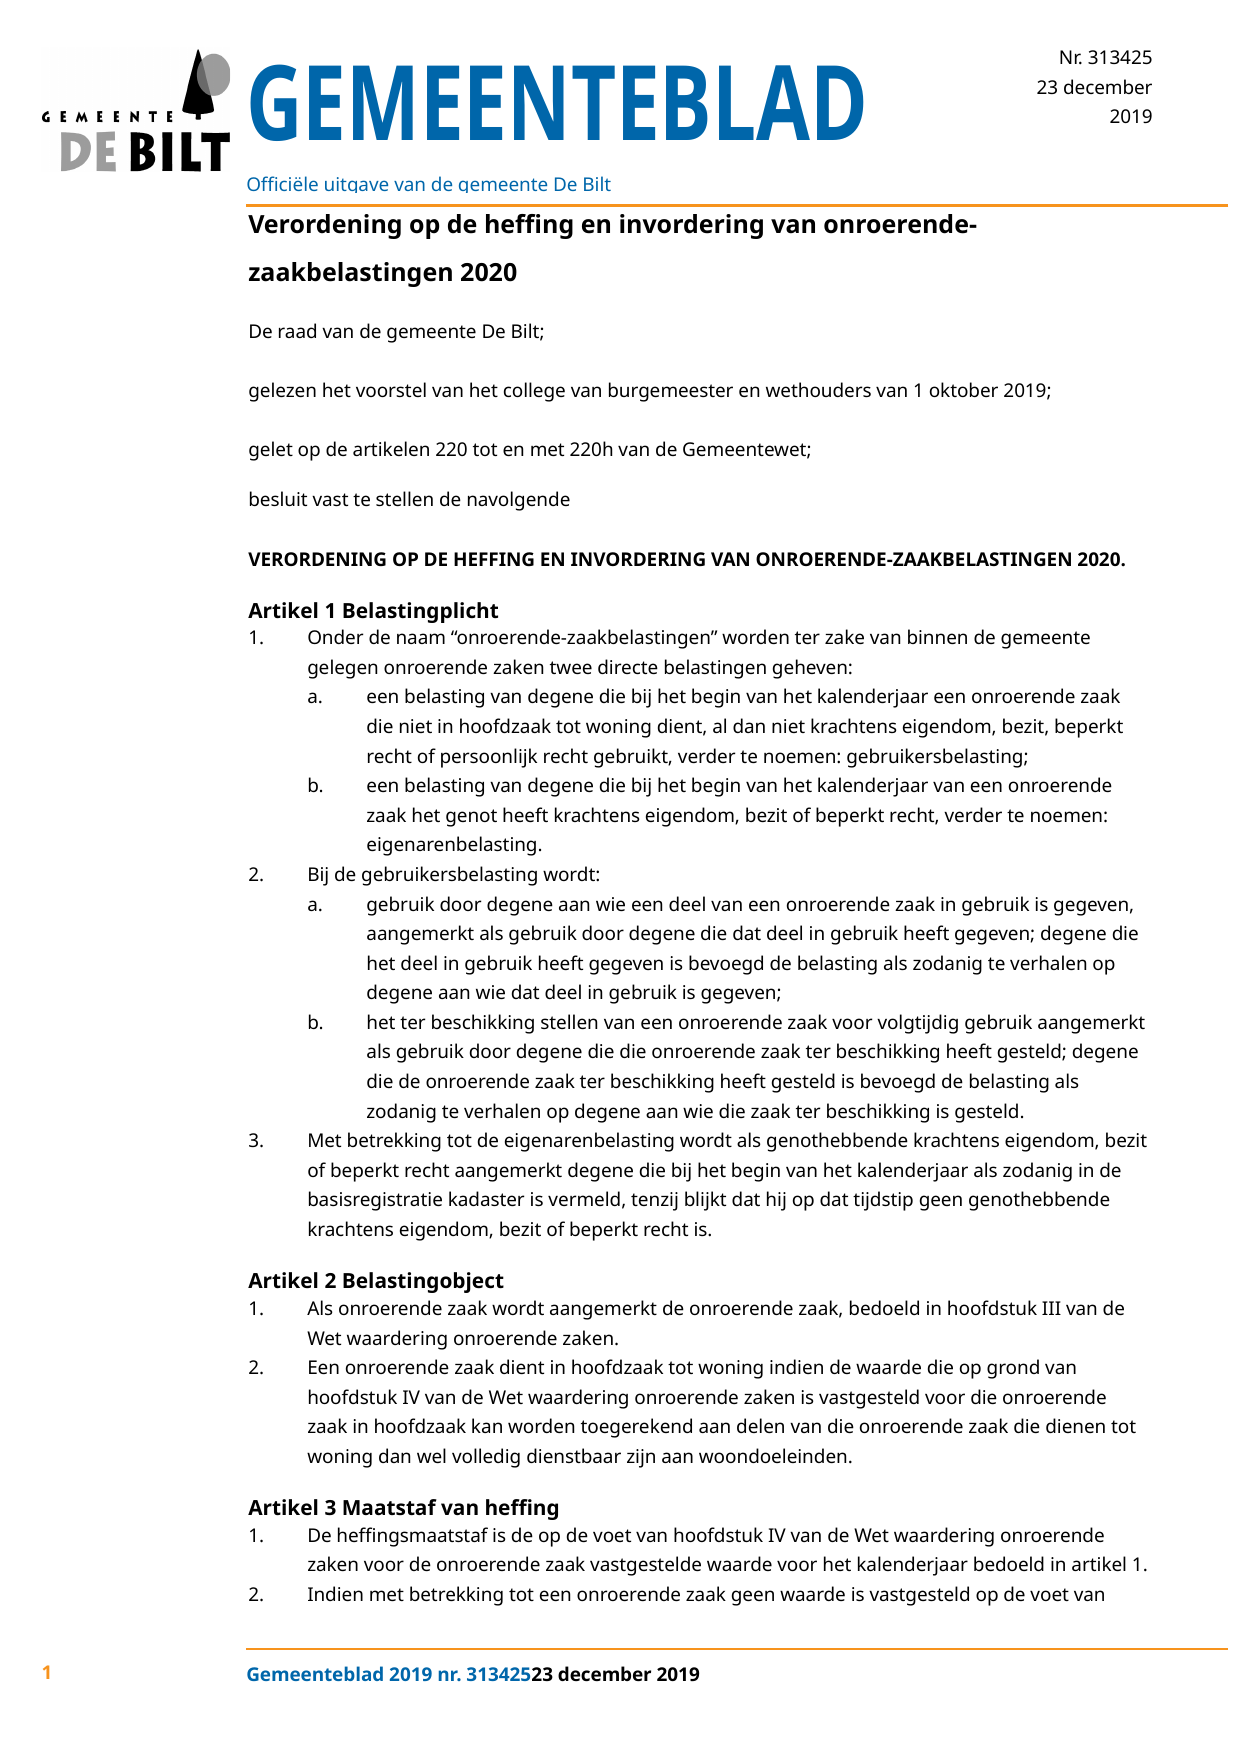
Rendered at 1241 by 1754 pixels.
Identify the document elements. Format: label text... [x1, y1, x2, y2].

list Een onroerende zaak dient in hoofdzaak tot woning indien de waarde die op grond van hoofdstuk IV van de Wet waardering onroerende zaken is vastgesteld voor die onroerende zaak in hoofdzaak kan worden toegerekend aan delen van die onroerende zaak die dienen tot woning dan wel volledig dienstbaar zijn aan woondoeleinden. [248, 1354, 1152, 1469]
list een belasting van degene die bij het begin van het kalenderjaar van een onroerende zaak het genot heeft krachtens eigendom, bezit of beperkt recht, verder te noemen: eigenarenbelasting. [307, 772, 1152, 857]
list Indien met betrekking tot een onroerende zaak geen waarde is vastgesteld op de voet van [248, 1581, 1152, 1607]
text besluit vast te stellen de navolgende [248, 487, 1152, 512]
text VERORDENING OP DE HEFFING EN INVORDERING VAN ONROERENDE-ZAAKBELASTINGEN 2020. [248, 546, 1152, 571]
list Als onroerende zaak wordt aangemerkt de onroerende zaak, bedoeld in hoofdstuk III van de Wet waardering onroerende zaken. [248, 1295, 1152, 1350]
text gelet op de artikelen 220 tot en met 220h van de Gemeentewet; [248, 436, 1152, 462]
list gebruik door degene aan wie een deel van een onroerende zaak in gebruik is gegeven, aangemerkt als gebruik door degene die dat deel in gebruik heeft gegeven; degene die het deel in gebruik heeft gegeven is bevoegd de belasting als zodanig te verhalen op degene aan wie dat deel in gebruik is gegeven; [307, 891, 1152, 1005]
list Met betrekking tot de eigenarenbelasting wordt als genothebbende krachtens eigendom, bezit of beperkt recht aangemerkt degene die bij het begin van het kalenderjaar als zodanig in de basisregistratie kadaster is vermeld, tenzij blijkt dat hij op dat tijdstip geen genothebbende krachtens eigendom, bezit of beperkt recht is. [248, 1127, 1152, 1242]
text De raad van de gemeente De Bilt; [248, 318, 1152, 344]
text Artikel 1 Belastingplicht [248, 596, 1152, 624]
picture [41, 47, 231, 172]
text Artikel 3 Maatstaf van heffing [248, 1493, 1152, 1522]
list het ter beschikking stellen van een onroerende zaak voor volgtijdig gebruik aangemerkt als gebruik door degene die die onroerende zaak ter beschikking heeft gesteld; degene die de onroerende zaak ter beschikking heeft gesteld is bevoegd de belasting als zodanig te verhalen op degene aan wie die zaak ter beschikking is gesteld. [307, 1009, 1152, 1124]
list Bij de gebruikersbelasting wordt: [248, 861, 1152, 887]
text Verordening op de heffing en invordering van onroerende-zaakbelastingen 2020 [248, 207, 1152, 288]
list Onder de naam “onroerende-zaakbelastingen” worden ter zake van binnen de gemeente gelegen onroerende zaken twee directe belastingen geheven: [248, 624, 1152, 680]
list een belasting van degene die bij het begin van het kalenderjaar een onroerende zaak die niet in hoofdzaak tot woning dient, al dan niet krachtens eigendom, bezit, beperkt recht of persoonlijk recht gebruikt, verder te noemen: gebruikersbelasting; [307, 684, 1152, 769]
list De heffingsmaatstaf is de op de voet van hoofdstuk IV van de Wet waardering onroerende zaken voor de onroerende zaak vastgestelde waarde voor het kalenderjaar bedoeld in artikel 1. [248, 1522, 1152, 1577]
text Artikel 2 Belastingobject [248, 1267, 1152, 1295]
text gelezen het voorstel van het college van burgemeester en wethouders van 1 oktober 2019; [248, 377, 1152, 403]
